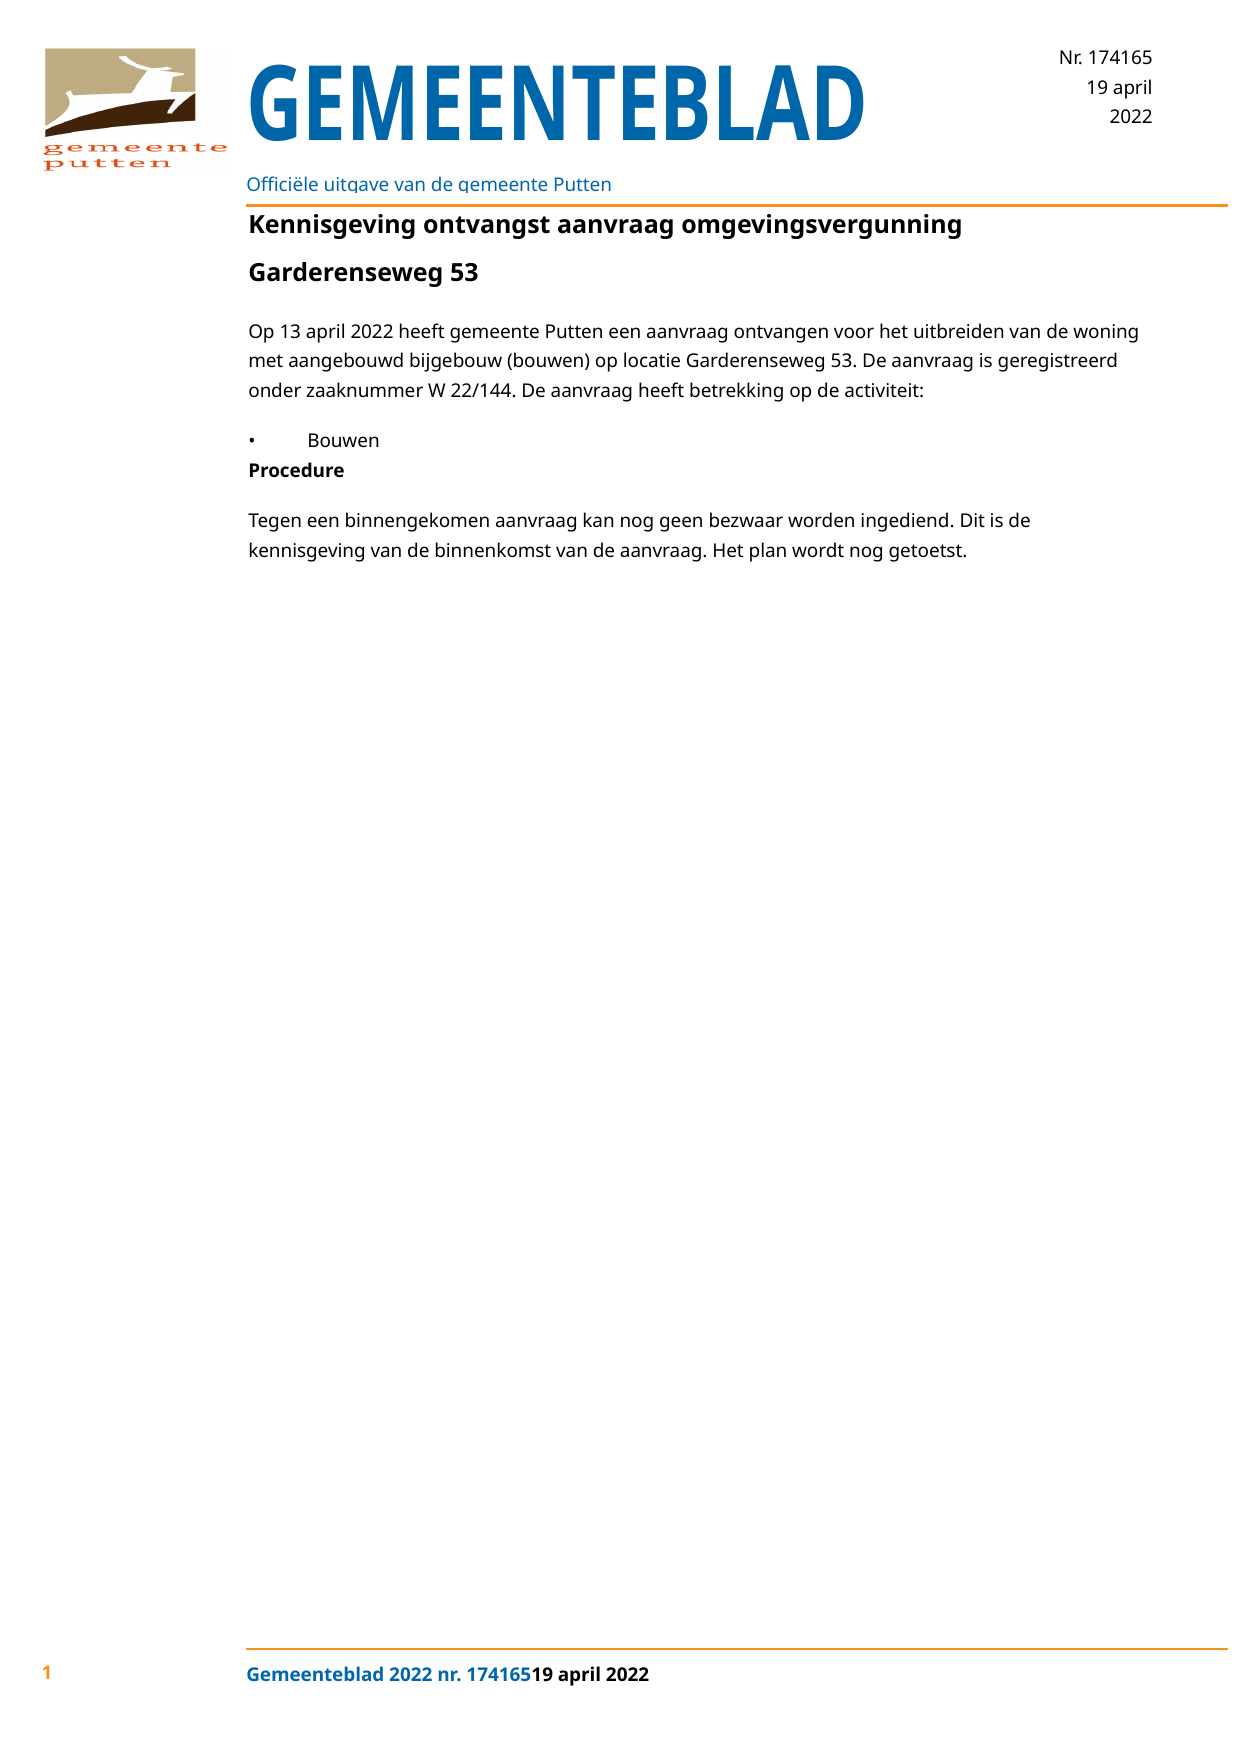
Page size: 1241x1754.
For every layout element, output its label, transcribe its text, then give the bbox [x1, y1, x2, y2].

text Op 13 april 2022 heeft gemeente Putten een aanvraag ontvangen voor het uitbreiden van de woning met aangebouwd bijgebouw (bouwen) op locatie Garderenseweg 53. De aanvraag is geregistreerd onder zaaknummer W 22/144. De aanvraag heeft betrekking op de activiteit: [248, 318, 1152, 403]
list Bouwen [248, 427, 1152, 453]
text Kennisgeving ontvangst aanvraag omgevingsvergunning Garderenseweg 53 [248, 207, 1152, 288]
text Procedure [248, 457, 1152, 483]
text Tegen een binnengekomen aanvraag kan nog geen bezwaar worden ingediend. Dit is de kennisgeving van de binnenkomst van de aanvraag. Het plan wordt nog getoetst. [248, 507, 1152, 563]
picture [41, 47, 231, 172]
